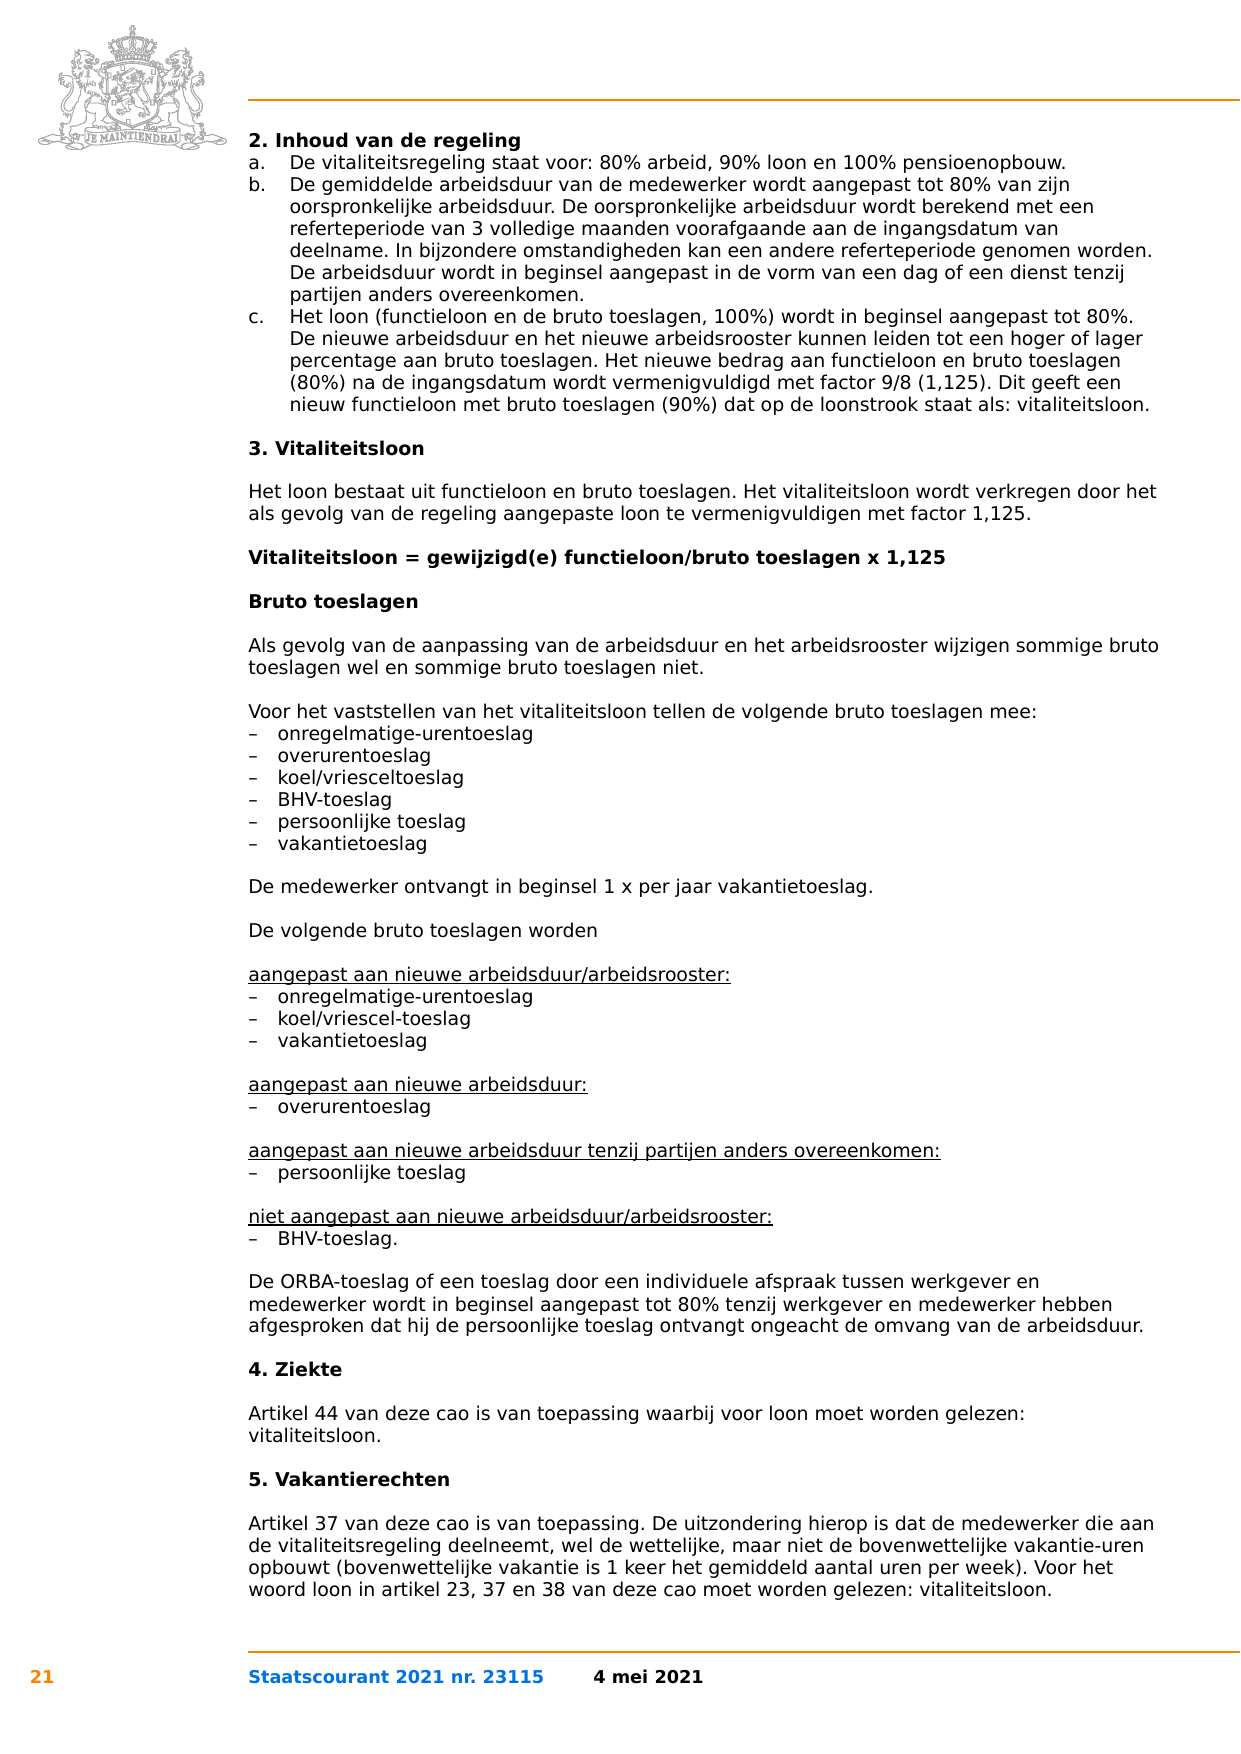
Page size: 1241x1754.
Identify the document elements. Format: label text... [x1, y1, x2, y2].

text De medewerker ontvangt in beginsel 1 x per jaar vakantietoeslag. [248, 876, 1163, 898]
text aangepast aan nieuwe arbeidsduur: [248, 1074, 1163, 1096]
text De ORBA-toeslag of een toeslag door een individuele afspraak tussen werkgever en medewerker wordt in beginsel aangepast tot 80% tenzij werkgever en medewerker hebben afgesproken dat hij de persoonlijke toeslag ontvangt ongeacht de omvang van de arbeidsduur. [248, 1271, 1163, 1337]
text Voor het vaststellen van het vitaliteitsloon tellen de volgende bruto toeslagen mee: [248, 701, 1163, 723]
text niet aangepast aan nieuwe arbeidsduur/arbeidsrooster: [248, 1206, 1163, 1228]
text – overurentoeslag [248, 745, 1163, 767]
text – persoonlijke toeslag [248, 811, 1163, 833]
text c. Het loon (functieloon en de bruto toeslagen, 100%) wordt in beginsel aangepast tot 80%. De nieuwe arbeidsduur en het nieuwe arbeidsrooster kunnen leiden tot een hoger of lager percentage aan bruto toeslagen. Het nieuwe bedrag aan functieloon en bruto toeslagen (80%) na de ingangsdatum wordt vermenigvuldigd met factor 9/8 (1,125). Dit geeft een nieuw functieloon met bruto toeslagen (90%) dat op de loonstrook staat als: vitaliteitsloon. [248, 306, 1163, 416]
text – koel/vriescel-toeslag [248, 1008, 1163, 1030]
text – koel/vriesceltoeslag [248, 767, 1163, 789]
text – vakantietoeslag [248, 833, 1163, 854]
subtitle 5. Vakantierechten [248, 1469, 1163, 1491]
subtitle Bruto toeslagen [248, 591, 1163, 613]
text De volgende bruto toeslagen worden [248, 920, 1163, 942]
text – vakantietoeslag [248, 1030, 1163, 1052]
text Het loon bestaat uit functieloon en bruto toeslagen. Het vitaliteitsloon wordt verkregen door het als gevolg van de regeling aangepaste loon te vermenigvuldigen met factor 1,125. [248, 481, 1163, 525]
text – onregelmatige-urentoeslag [248, 723, 1163, 745]
text – BHV-toeslag [248, 789, 1163, 811]
text – BHV-toeslag. [248, 1228, 1163, 1249]
subtitle 4. Ziekte [248, 1359, 1163, 1381]
picture [38, 25, 227, 150]
subtitle Vitaliteitsloon = gewijzigd(e) functieloon/bruto toeslagen x 1,125 [248, 547, 1163, 569]
text – onregelmatige-urentoeslag [248, 986, 1163, 1008]
subtitle 3. Vitaliteitsloon [248, 437, 1163, 459]
text – overurentoeslag [248, 1096, 1163, 1118]
text b. De gemiddelde arbeidsduur van de medewerker wordt aangepast tot 80% van zijn oorspronkelijke arbeidsduur. De oorspronkelijke arbeidsduur wordt berekend met een referteperiode van 3 volledige maanden voorafgaande aan de ingangsdatum van deelname. In bijzondere omstandigheden kan een andere referteperiode genomen worden. De arbeidsduur wordt in beginsel aangepast in de vorm van een dag of een dienst tenzij partijen anders overeenkomen. [248, 174, 1163, 306]
text aangepast aan nieuwe arbeidsduur tenzij partijen anders overeenkomen: [248, 1140, 1163, 1162]
text Artikel 44 van deze cao is van toepassing waarbij voor loon moet worden gelezen: vitaliteitsloon. [248, 1403, 1163, 1447]
text Als gevolg van de aanpassing van de arbeidsduur en het arbeidsrooster wijzigen sommige bruto toeslagen wel en sommige bruto toeslagen niet. [248, 635, 1163, 679]
text – persoonlijke toeslag [248, 1162, 1163, 1184]
text a. De vitaliteitsregeling staat voor: 80% arbeid, 90% loon en 100% pensioenopbouw. [248, 152, 1163, 174]
subtitle 2. Inhoud van de regeling [248, 130, 1163, 152]
text aangepast aan nieuwe arbeidsduur/arbeidsrooster: [248, 964, 1163, 986]
text Artikel 37 van deze cao is van toepassing. De uitzondering hierop is dat de medewerker die aan de vitaliteitsregeling deelneemt, wel de wettelijke, maar niet de bovenwettelijke vakantie-uren opbouwt (bovenwettelijke vakantie is 1 keer het gemiddeld aantal uren per week). Voor het woord loon in artikel 23, 37 en 38 van deze cao moet worden gelezen: vitaliteitsloon. [248, 1513, 1163, 1601]
